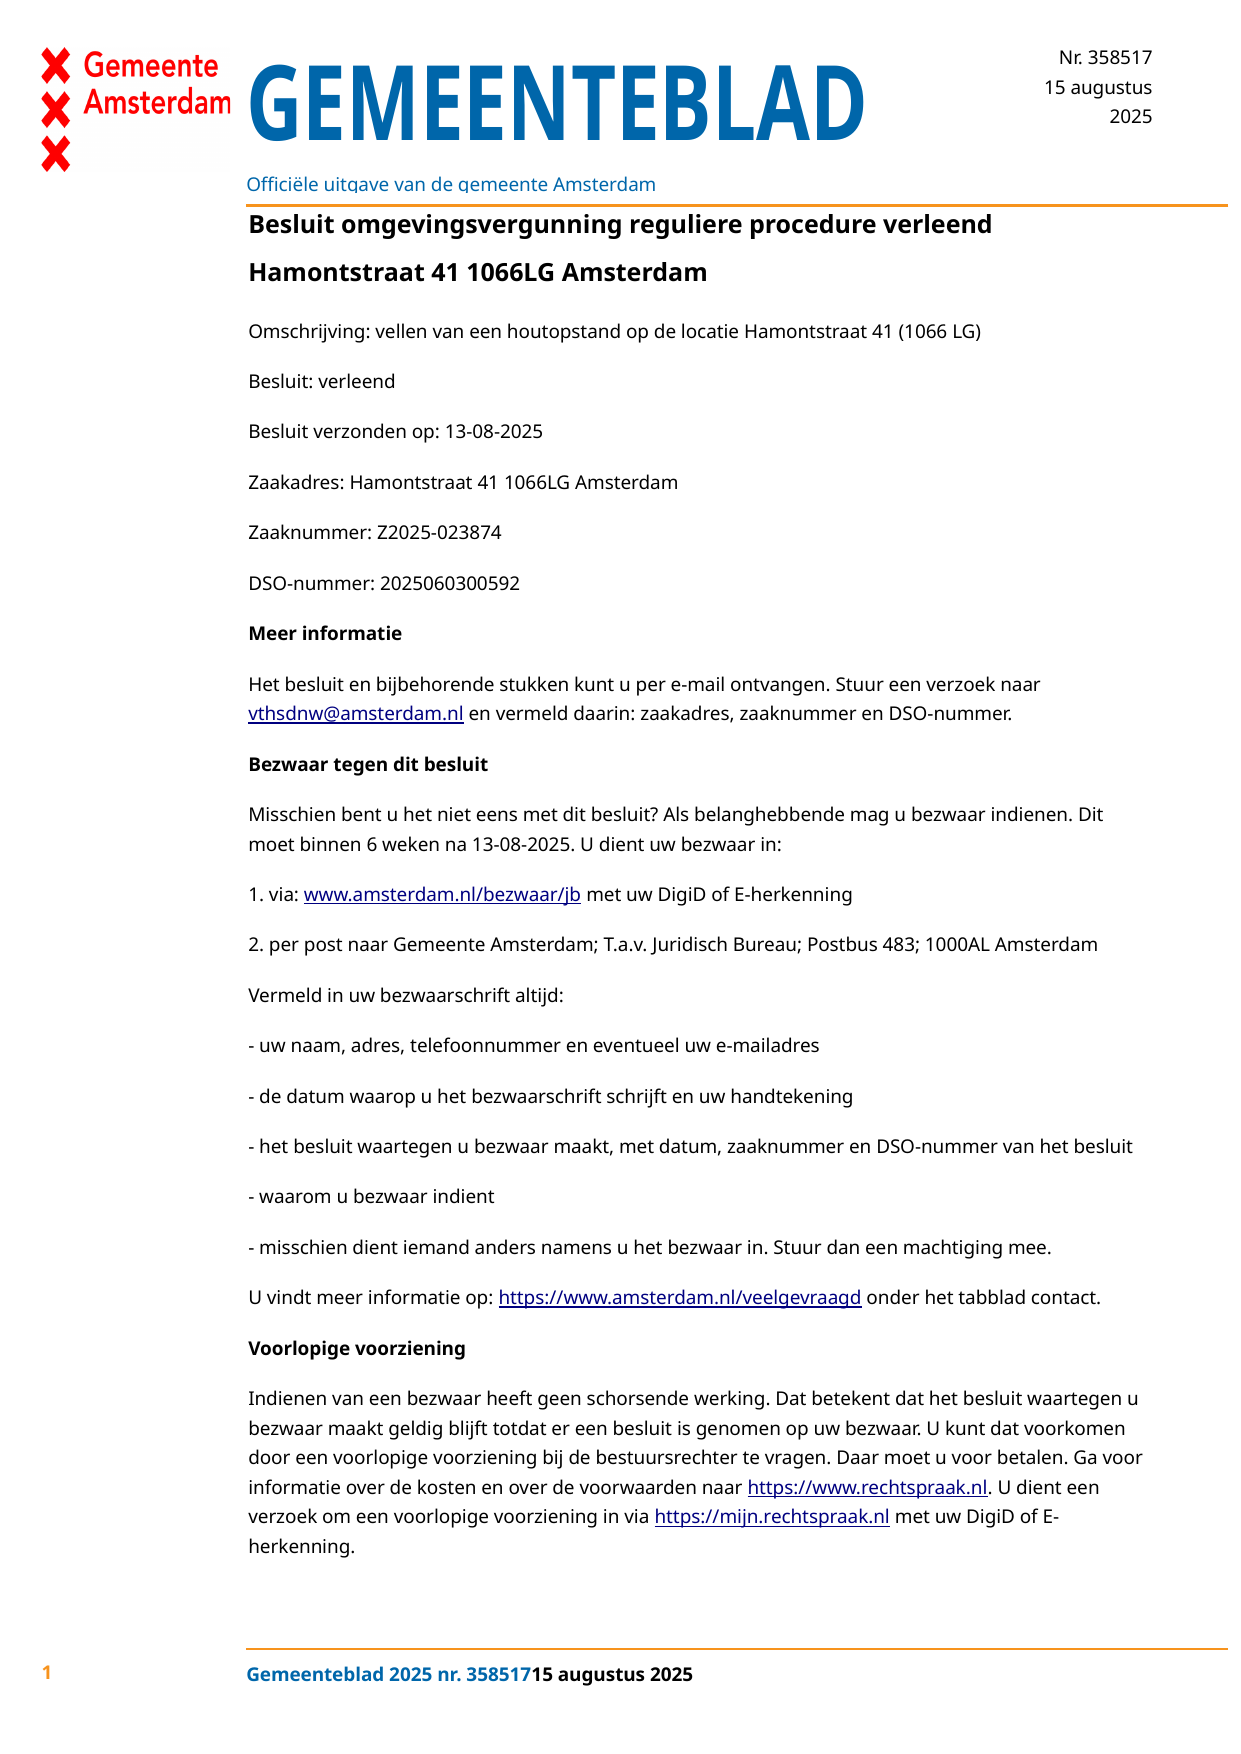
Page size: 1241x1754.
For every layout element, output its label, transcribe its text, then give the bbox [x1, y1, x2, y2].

text Meer informatie [248, 620, 1152, 646]
text Voorlopige voorziening [248, 1335, 1152, 1361]
text DSO-nummer: 2025060300592 [248, 570, 1152, 596]
text - het besluit waartegen u bezwaar maakt, met datum, zaaknummer en DSO-nummer van het besluit [248, 1133, 1152, 1159]
picture [41, 47, 231, 172]
text Besluit: verleend [248, 368, 1152, 394]
text Zaaknummer: Z2025-023874 [248, 519, 1152, 545]
text Indienen van een bezwaar heeft geen schorsende werking. Dat betekent dat het besluit waartegen u bezwaar maakt geldig blijft totdat er een besluit is genomen op uw bezwaar. U kunt dat voorkomen door een voorlopige voorziening bij de bestuursrechter te vragen. Daar moet u voor betalen. Ga voor informatie over de kosten en over de voorwaarden naar https://www.rechtspraak.nl. U dient een verzoek om een voorlopige voorziening in via https://mijn.rechtspraak.nl met uw DigiD of E-herkenning. [248, 1385, 1152, 1559]
text Het besluit en bijbehorende stukken kunt u per e-mail ontvangen. Stuur een verzoek naar vthsdnw@amsterdam.nl en vermeld daarin: zaakadres, zaaknummer en DSO-nummer. [248, 671, 1152, 726]
text Omschrijving: vellen van een houtopstand op de locatie Hamontstraat 41 (1066 LG) [248, 318, 1152, 344]
text - waarom u bezwaar indient [248, 1184, 1152, 1209]
text Misschien bent u het niet eens met dit besluit? Als belanghebbende mag u bezwaar indienen. Dit moet binnen 6 weken na 13-08-2025. U dient uw bezwaar in: [248, 801, 1152, 857]
text Vermeld in uw bezwaarschrift altijd: [248, 982, 1152, 1008]
text 2. per post naar Gemeente Amsterdam; T.a.v. Juridisch Bureau; Postbus 483; 1000AL Amsterdam [248, 932, 1152, 957]
text Zaakadres: Hamontstraat 41 1066LG Amsterdam [248, 469, 1152, 495]
text Bezwaar tegen dit besluit [248, 751, 1152, 777]
text - de datum waarop u het bezwaarschrift schrijft en uw handtekening [248, 1083, 1152, 1109]
text 1. via: www.amsterdam.nl/bezwaar/jb met uw DigiD of E-herkenning [248, 881, 1152, 907]
text U vindt meer informatie op: https://www.amsterdam.nl/veelgevraagd onder het tabblad contact. [248, 1284, 1152, 1310]
text Besluit omgevingsvergunning reguliere procedure verleend Hamontstraat 41 1066LG Amsterdam [248, 207, 1152, 288]
text - misschien dient iemand anders namens u het bezwaar in. Stuur dan een machtiging mee. [248, 1234, 1152, 1260]
text - uw naam, adres, telefoonnummer en eventueel uw e-mailadres [248, 1032, 1152, 1058]
text Besluit verzonden op: 13-08-2025 [248, 419, 1152, 444]
